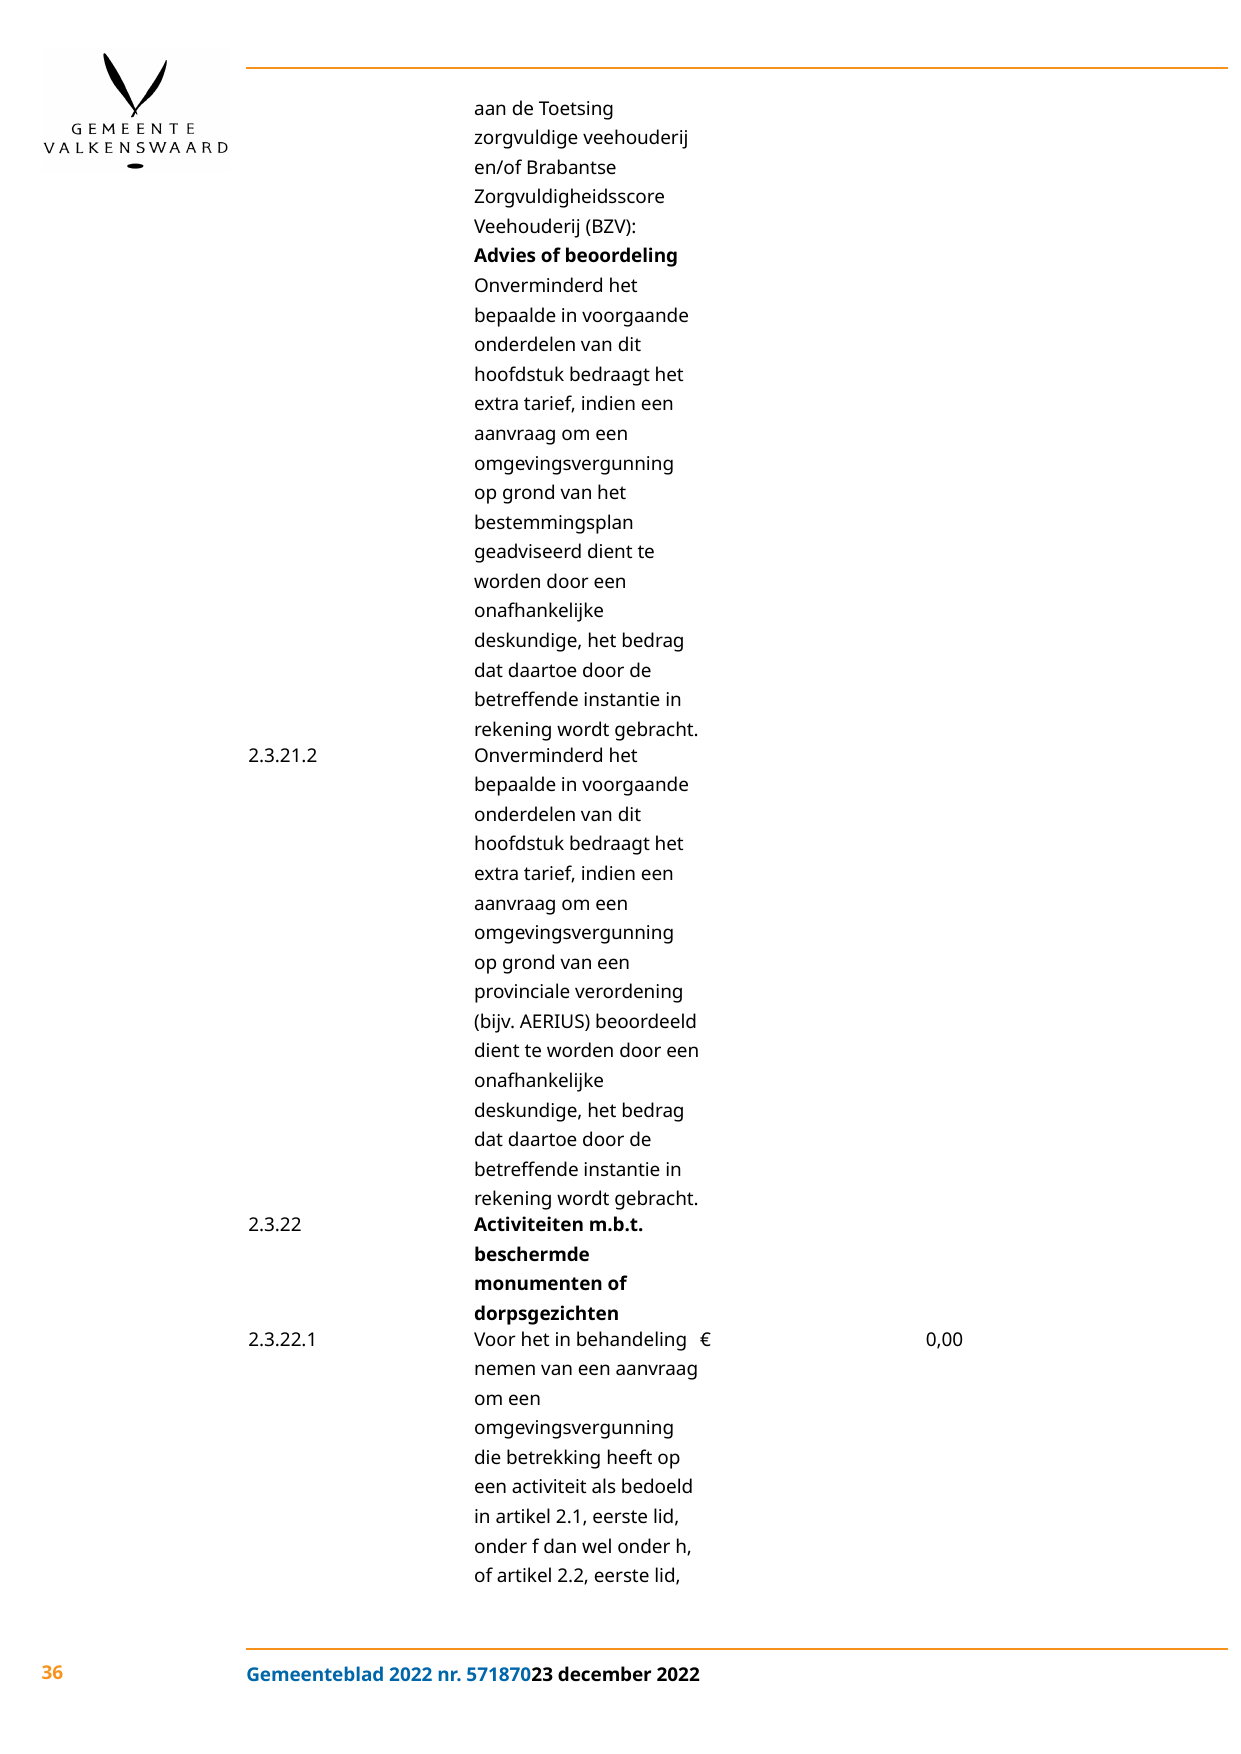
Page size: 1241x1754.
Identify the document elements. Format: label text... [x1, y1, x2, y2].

table_cell Voor het in behandeling nemen van een aanvraag om een omgevingsvergunning die betrekking heeft op een activiteit als bedoeld in artikel 2.1, eerste lid, onder f dan wel onder h, of artikel 2.2, eerste lid, [474, 1326, 700, 1588]
table_cell [248, 95, 474, 742]
table_cell 2.3.22 [248, 1211, 474, 1326]
table_cell [700, 1211, 926, 1326]
table_cell [700, 742, 926, 1211]
table_cell [926, 95, 1152, 742]
table_cell € [700, 1326, 926, 1588]
table_cell 2.3.21.2 [248, 742, 474, 1211]
table_cell 2.3.22.1 [248, 1326, 474, 1588]
table_cell 0,00 [926, 1326, 1152, 1588]
table_cell Onverminderd het bepaalde in voorgaande onderdelen van dit hoofdstuk bedraagt het extra tarief, indien een aanvraag om een omgevingsvergunning op grond van een provinciale verordening (bijv. AERIUS) beoordeeld dient te worden door een onafhankelijke deskundige, het bedrag dat daartoe door de betreffende instantie in rekening wordt gebracht. [474, 742, 700, 1211]
picture [41, 47, 231, 172]
table_cell [926, 1211, 1152, 1326]
table_cell [926, 742, 1152, 1211]
table_cell aan de Toetsing zorgvuldige veehouderij en/of Brabantse Zorgvuldigheidsscore Veehouderij (BZV): Advies of beoordeling Onverminderd het bepaalde in voorgaande onderdelen van dit hoofdstuk bedraagt het extra tarief, indien een aanvraag om een omgevingsvergunning op grond van het bestemmingsplan geadviseerd dient te worden door een onafhankelijke deskundige, het bedrag dat daartoe door de betreffende instantie in rekening wordt gebracht. [474, 95, 700, 742]
table_cell [700, 95, 926, 742]
table_cell Activiteiten m.b.t. beschermde monumenten of dorpsgezichten [474, 1211, 700, 1326]
